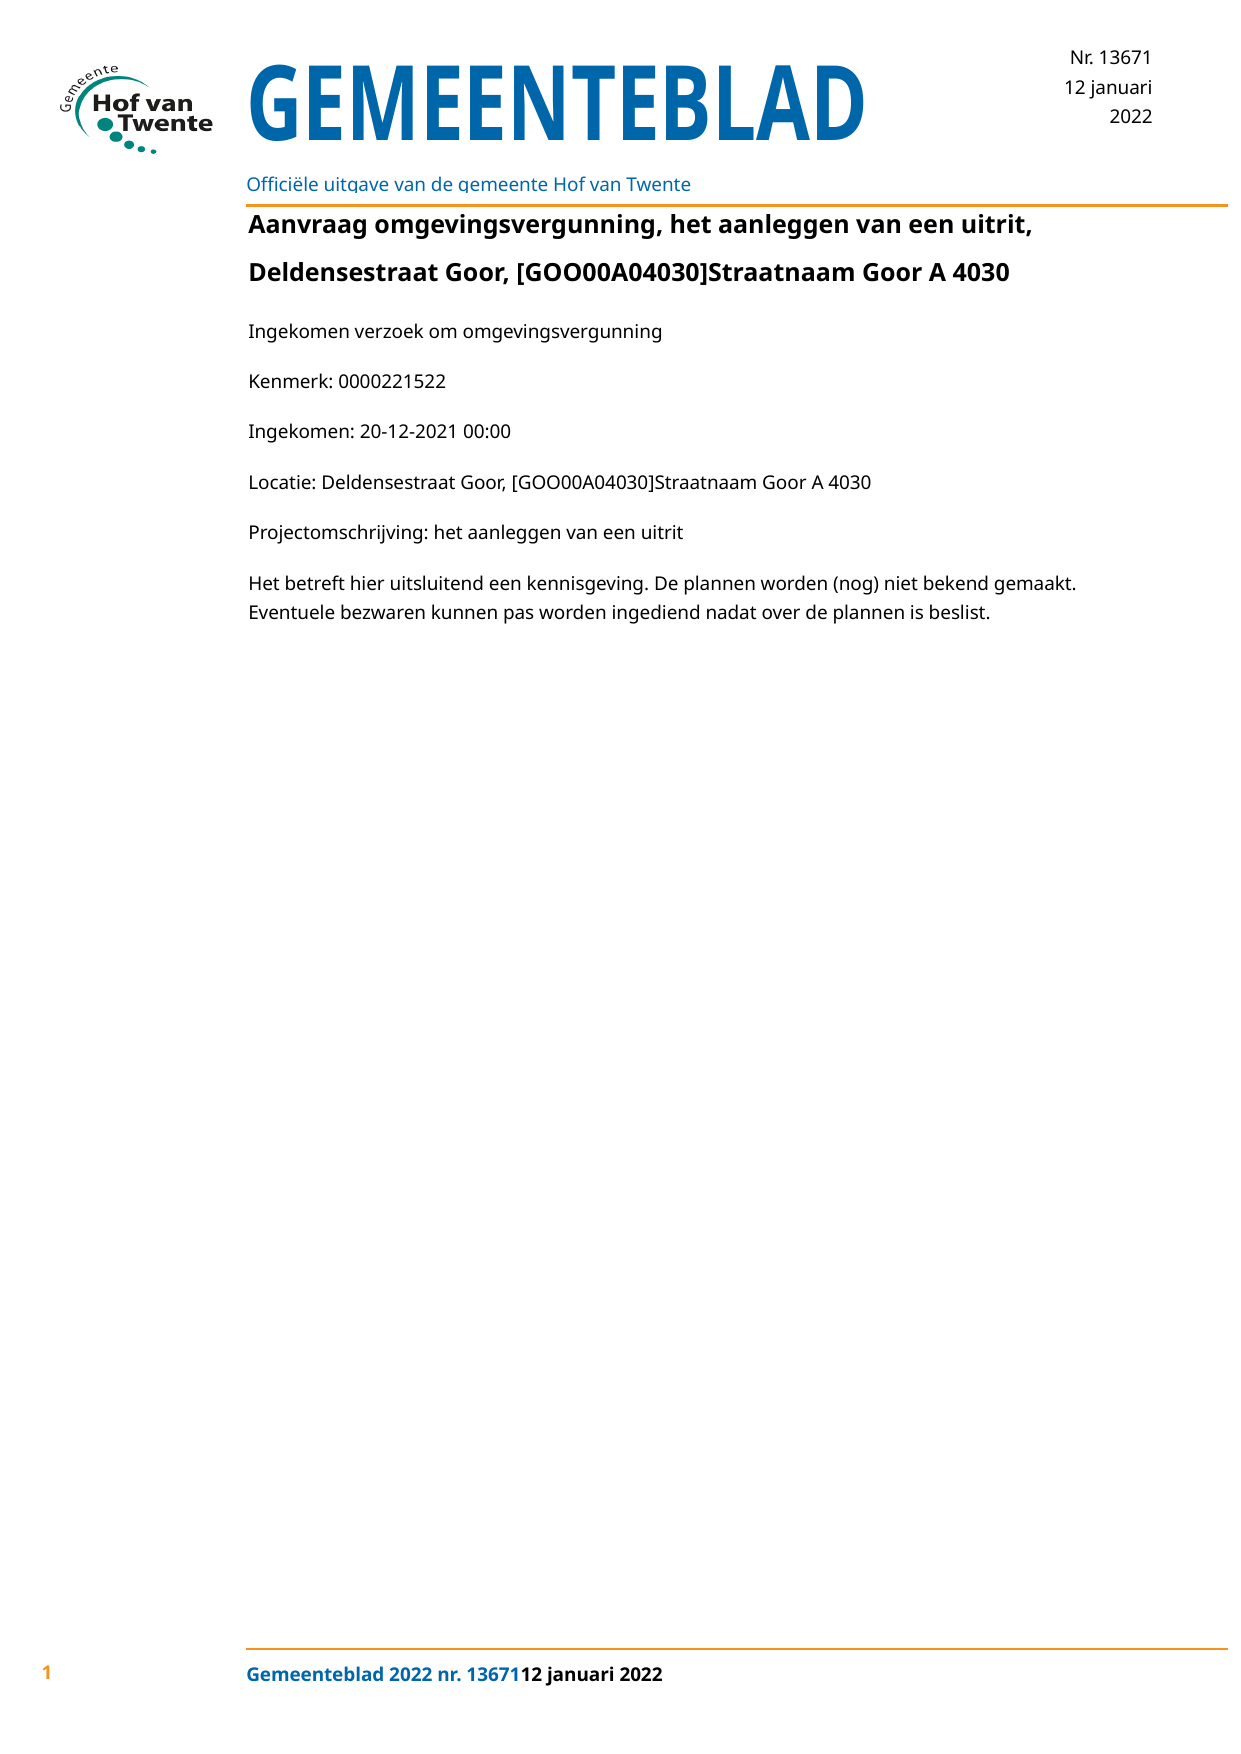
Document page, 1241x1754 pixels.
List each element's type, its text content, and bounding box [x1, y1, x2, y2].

text Locatie: Deldensestraat Goor, [GOO00A04030]Straatnaam Goor A 4030 [248, 469, 1152, 495]
text Projectomschrijving: het aanleggen van een uitrit [248, 519, 1152, 545]
text Kenmerk: 0000221522 [248, 368, 1152, 394]
text Ingekomen verzoek om omgevingsvergunning [248, 318, 1152, 344]
picture [41, 47, 231, 172]
text Aanvraag omgevingsvergunning, het aanleggen van een uitrit, Deldensestraat Goor, [GOO00A04030]Straatnaam Goor A 4030 [248, 207, 1152, 288]
text Het betreft hier uitsluitend een kennisgeving. De plannen worden (nog) niet bekend gemaakt. Eventuele bezwaren kunnen pas worden ingediend nadat over de plannen is beslist. [248, 570, 1152, 625]
text Ingekomen: 20-12-2021 00:00 [248, 419, 1152, 444]
